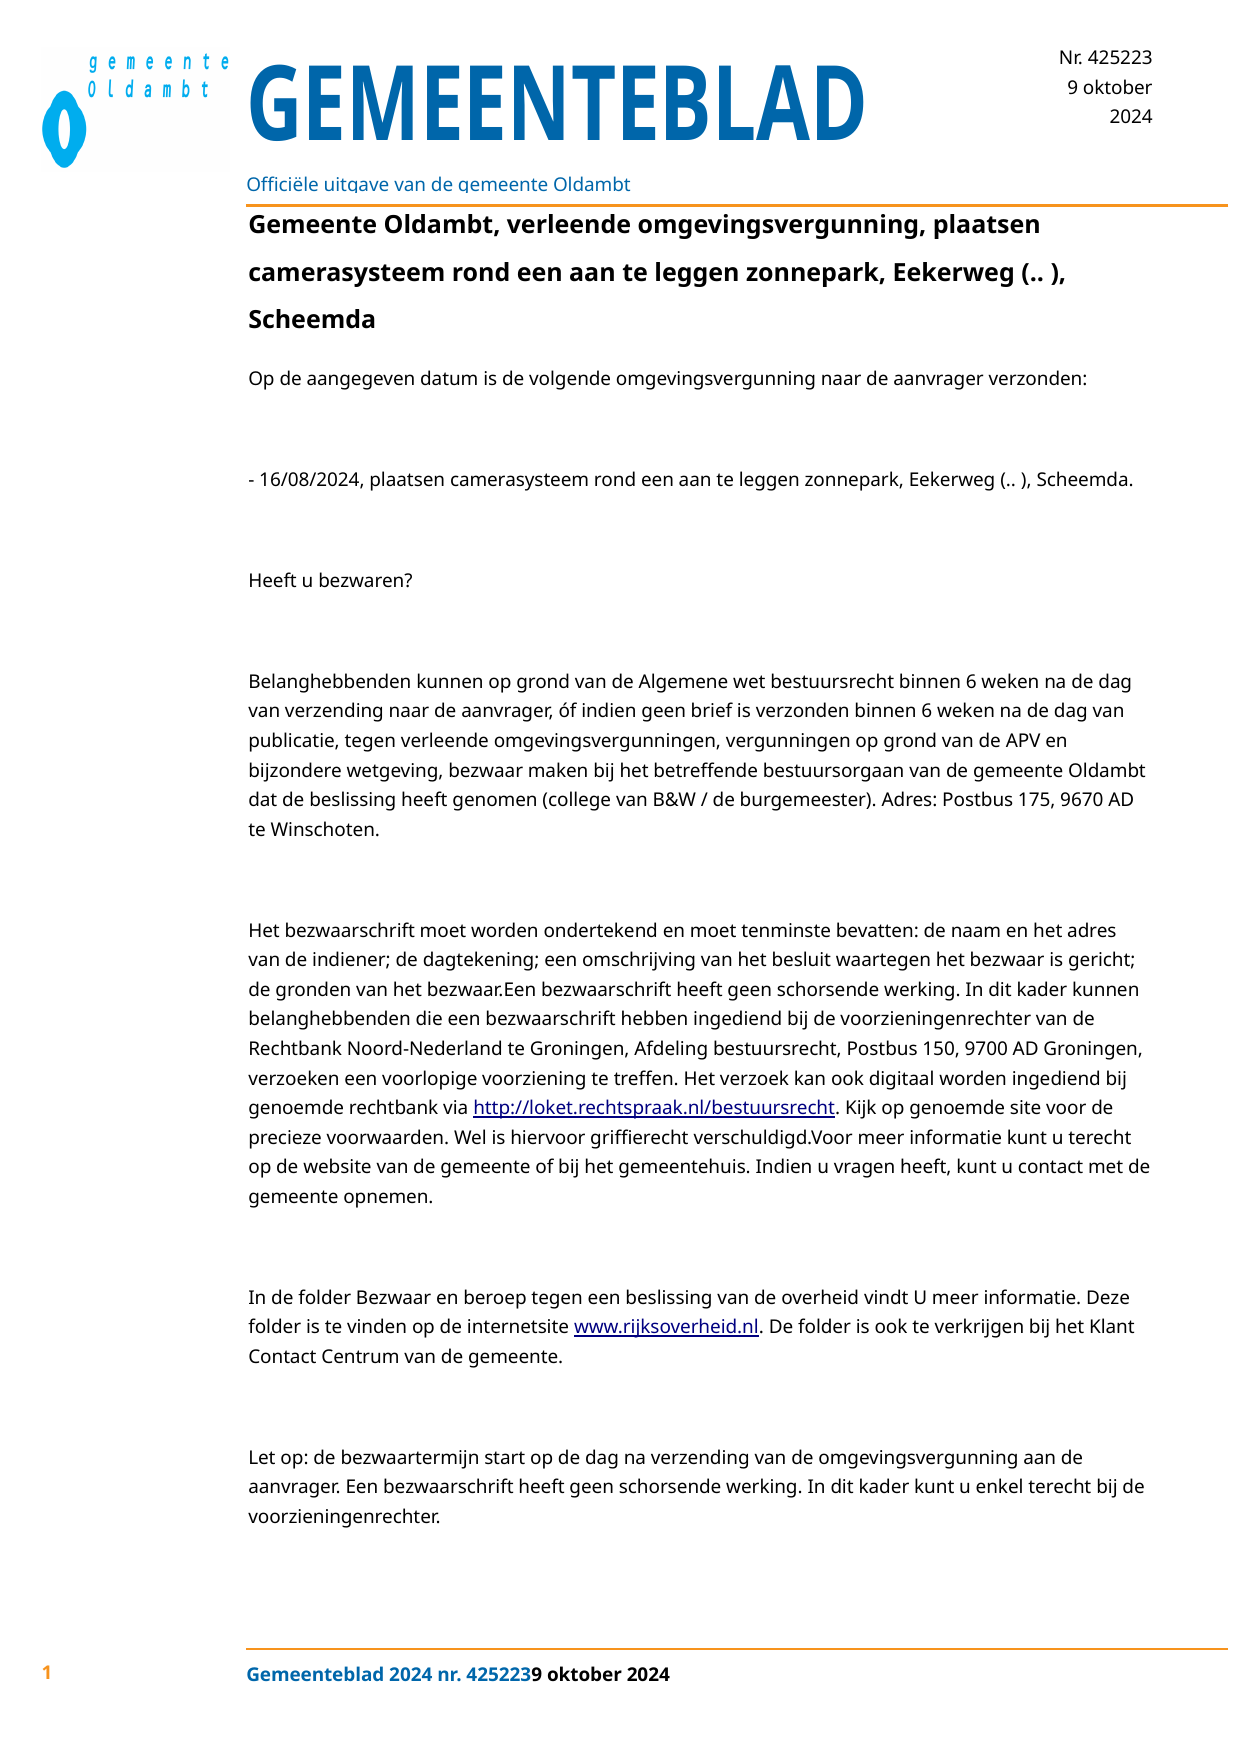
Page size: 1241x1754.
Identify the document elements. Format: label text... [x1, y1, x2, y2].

text Gemeente Oldambt, verleende omgevingsvergunning, plaatsen camerasysteem rond een aan te leggen zonnepark, Eekerweg (.. ), Scheemda [248, 207, 1152, 336]
text In de folder Bezwaar en beroep tegen een beslissing van de overheid vindt U meer informatie. Deze folder is te vinden op de internetsite www.rijksoverheid.nl. De folder is ook te verkrijgen bij het Klant Contact Centrum van de gemeente. [248, 1284, 1152, 1369]
text Heeft u bezwaren? [248, 567, 1152, 593]
text Belanghebbenden kunnen op grond van de Algemene wet bestuursrecht binnen 6 weken na de dag van verzending naar de aanvrager, óf indien geen brief is verzonden binnen 6 weken na de dag van publicatie, tegen verleende omgevingsvergunningen, vergunningen op grond van de APV en bijzondere wetgeving, bezwaar maken bij het betreffende bestuursorgaan van de gemeente Oldambt dat de beslissing heeft genomen (college van B&W / de burgemeester). Adres: Postbus 175, 9670 AD te Winschoten. [248, 668, 1152, 842]
text Het bezwaarschrift moet worden ondertekend en moet tenminste bevatten: de naam en het adres van de indiener; de dagtekening; een omschrijving van het besluit waartegen het bezwaar is gericht; de gronden van het bezwaar.Een bezwaarschrift heeft geen schorsende werking. In dit kader kunnen belanghebbenden die een bezwaarschrift hebben ingediend bij de voorzieningenrechter van de Rechtbank Noord-Nederland te Groningen, Afdeling bestuursrecht, Postbus 150, 9700 AD Groningen, verzoeken een voorlopige voorziening te treffen. Het verzoek kan ook digitaal worden ingediend bij genoemde rechtbank via http://loket.rechtspraak.nl/bestuursrecht. Kijk op genoemde site voor de precieze voorwaarden. Wel is hiervoor griffierecht verschuldigd.Voor meer informatie kunt u terecht op de website van de gemeente of bij het gemeentehuis. Indien u vragen heeft, kunt u contact met de gemeente opnemen. [248, 917, 1152, 1209]
text Let op: de bezwaartermijn start op de dag na verzending van de omgevingsvergunning aan de aanvrager. Een bezwaarschrift heeft geen schorsende werking. In dit kader kunt u enkel terecht bij de voorzieningenrechter. [248, 1444, 1152, 1529]
text - 16/08/2024, plaatsen camerasysteem rond een aan te leggen zonnepark, Eekerweg (.. ), Scheemda. [248, 466, 1152, 492]
text Op de aangegeven datum is de volgende omgevingsvergunning naar de aanvrager verzonden: [248, 366, 1152, 391]
picture [41, 47, 231, 172]
